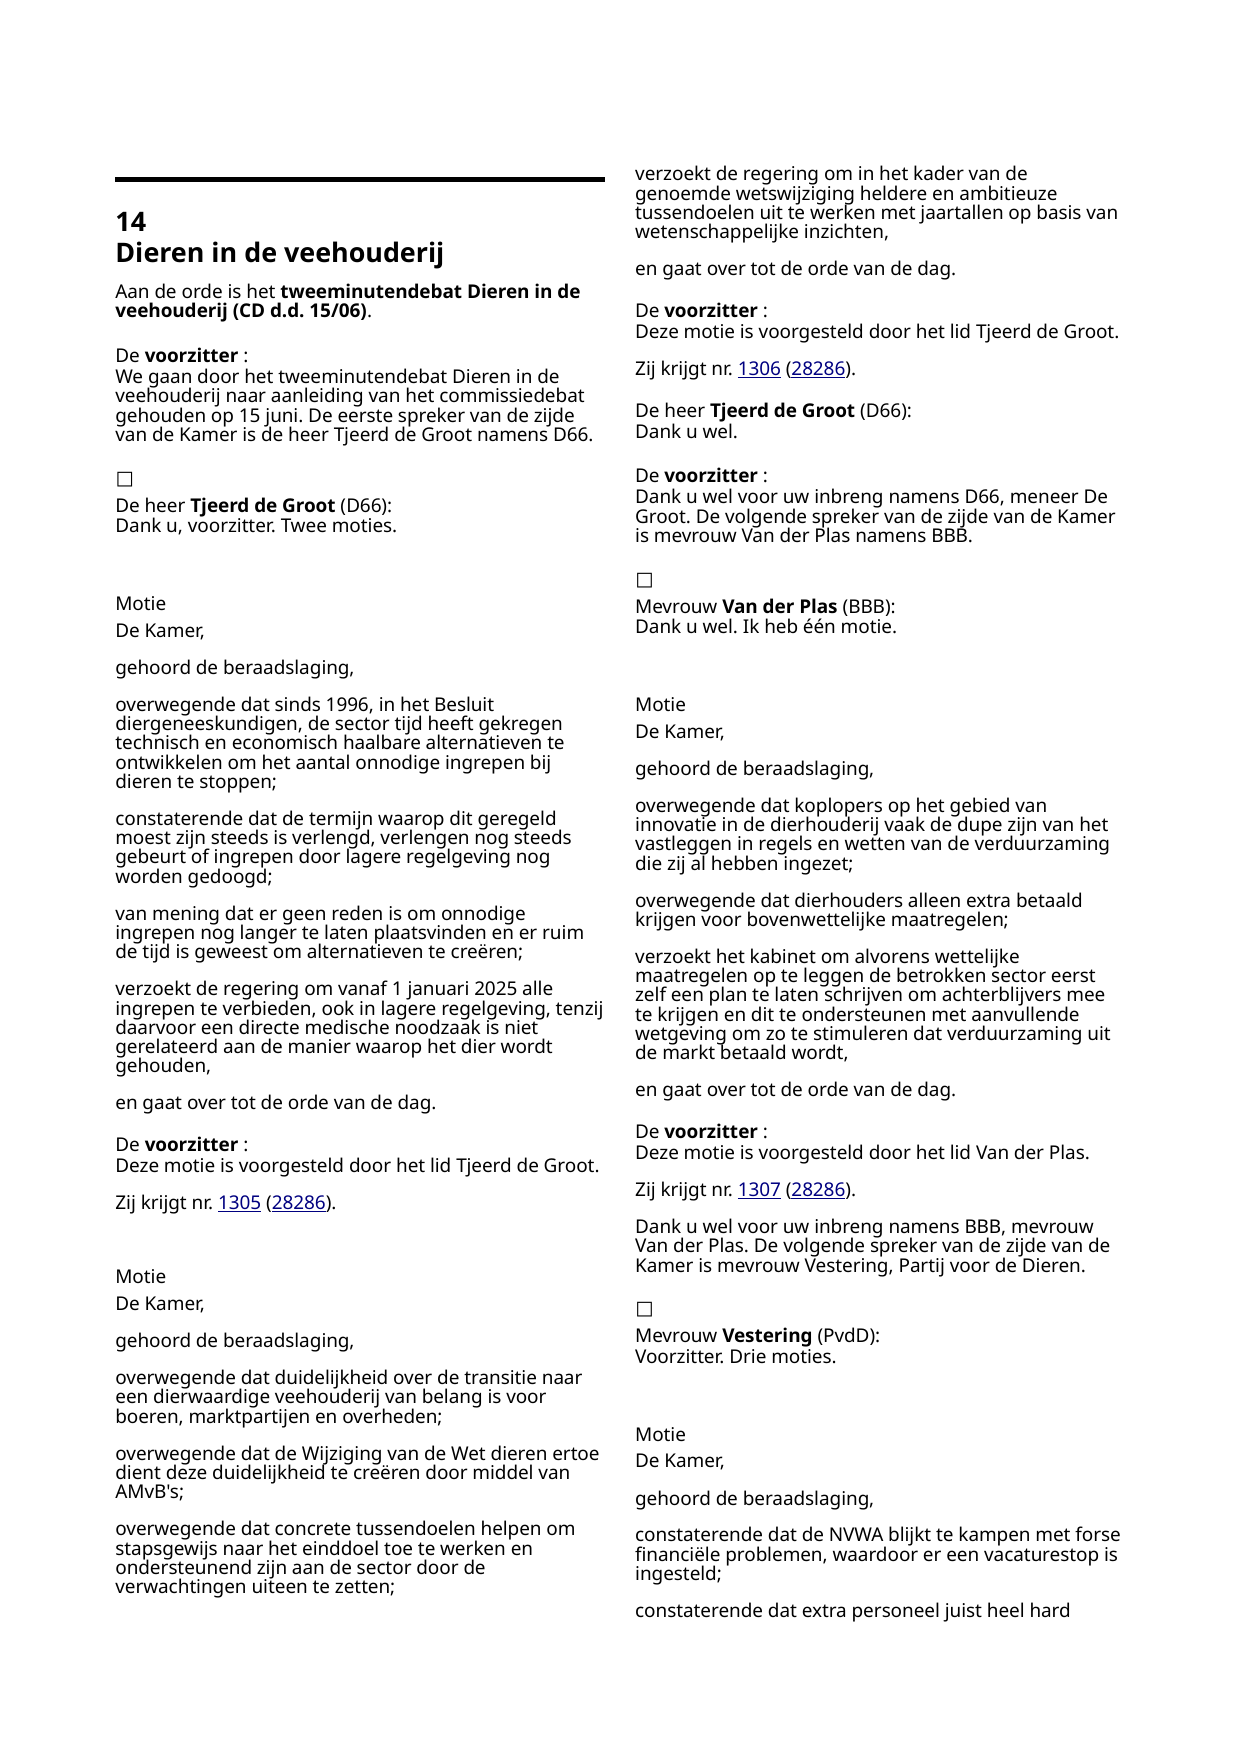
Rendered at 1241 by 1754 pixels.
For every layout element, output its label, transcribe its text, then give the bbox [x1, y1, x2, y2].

text De Kamer, [115, 1295, 605, 1314]
text De voorzitter : [115, 342, 605, 368]
text Motie [115, 1264, 605, 1289]
text verzoekt de regering om in het kader van de genoemde wetswijziging heldere en ambitieuze tussendoelen uit te werken met jaartallen op basis van wetenschappelijke inzichten, [635, 165, 1125, 242]
text Dieren in de veehouderij [115, 239, 605, 283]
text overwegende dat duidelijkheid over de transitie naar een dierwaardige veehouderij van belang is voor boeren, marktpartijen en overheden; [115, 1369, 605, 1427]
text Dank u wel voor uw inbreng namens BBB, mevrouw Van der Plas. De volgende spreker van de zijde van de Kamer is mevrouw Vestering, Partij voor de Dieren. [635, 1218, 1125, 1276]
text De Kamer, [635, 1452, 1125, 1472]
text overwegende dat de Wijziging van de Wet dieren ertoe dient deze duidelijkheid te creëren door middel van AMvB's; [115, 1445, 605, 1503]
text De Kamer, [635, 723, 1125, 742]
text ⬜ [635, 567, 1125, 593]
text Dank u wel. [635, 423, 1125, 442]
text Motie [635, 1421, 1125, 1447]
text Zij krijgt nr. 1306 (28286). [635, 360, 1125, 379]
text constaterende dat extra personeel juist heel hard [635, 1602, 1125, 1621]
text gehoord de beraadslaging, [115, 1332, 605, 1352]
text gehoord de beraadslaging, [115, 659, 605, 678]
text Zij krijgt nr. 1305 (28286). [115, 1194, 605, 1213]
text gehoord de beraadslaging, [635, 760, 1125, 779]
text overwegende dat sinds 1996, in het Besluit diergeneeskundigen, de sector tijd heeft gekregen technisch en economisch haalbare alternatieven te ontwikkelen om het aantal onnodige ingrepen bij dieren te stoppen; [115, 696, 605, 792]
text verzoekt het kabinet om alvorens wettelijke maatregelen op te leggen de betrokken sector eerst zelf een plan te laten schrijven om achterblijvers mee te krijgen en dit te ondersteunen met aanvullende wetgeving om zo te stimuleren dat verduurzaming uit de markt betaald wordt, [635, 948, 1125, 1063]
text gehoord de beraadslaging, [635, 1489, 1125, 1509]
text Dank u wel. Ik heb één motie. [635, 618, 1125, 638]
text overwegende dat koplopers op het gebied van innovatie in de dierhouderij vaak de dupe zijn van het vastleggen in regels en wetten van de verduurzaming die zij al hebben ingezet; [635, 797, 1125, 874]
text verzoekt de regering om vanaf 1 januari 2025 alle ingrepen te verbieden, ook in lagere regelgeving, tenzij daarvoor een directe medische noodzaak is niet gerelateerd aan de manier waarop het dier wordt gehouden, [115, 980, 605, 1077]
text Deze motie is voorgesteld door het lid Van der Plas. [635, 1144, 1125, 1163]
text Deze motie is voorgesteld door het lid Tjeerd de Groot. [635, 323, 1125, 342]
text 14 [115, 203, 605, 239]
text en gaat over tot de orde van de dag. [115, 1094, 605, 1113]
text Aan de orde is het tweeminutendebat Dieren in de veehouderij (CD d.d. 15/06). [115, 283, 605, 322]
text en gaat over tot de orde van de dag. [635, 260, 1125, 279]
text De voorzitter : [635, 463, 1125, 488]
text De heer Tjeerd de Groot (D66): [635, 397, 1125, 423]
text overwegende dat dierhouders alleen extra betaald krijgen voor bovenwettelijke maatregelen; [635, 892, 1125, 930]
text Mevrouw Vestering (PvdD): [635, 1322, 1125, 1348]
text Deze motie is voorgesteld door het lid Tjeerd de Groot. [115, 1157, 605, 1176]
text ⬜ [635, 1297, 1125, 1322]
text Zij krijgt nr. 1307 (28286). [635, 1181, 1125, 1200]
text We gaan door het tweeminutendebat Dieren in de veehouderij naar aanleiding van het commissiedebat gehouden op 15 juni. De eerste spreker van de zijde van de Kamer is de heer Tjeerd de Groot namens D66. [115, 368, 605, 445]
text ⬜ [115, 466, 605, 492]
text constaterende dat de NVWA blijkt te kampen met forse financiële problemen, waardoor er een vacaturestop is ingesteld; [635, 1526, 1125, 1584]
text De voorzitter : [635, 297, 1125, 323]
text van mening dat er geen reden is om onnodige ingrepen nog langer te laten plaatsvinden en er ruim de tijd is geweest om alternatieven te creëren; [115, 905, 605, 962]
text De voorzitter : [115, 1131, 605, 1157]
text en gaat over tot de orde van de dag. [635, 1081, 1125, 1101]
text Motie [635, 691, 1125, 717]
text De heer Tjeerd de Groot (D66): [115, 492, 605, 517]
text Mevrouw Van der Plas (BBB): [635, 593, 1125, 618]
text Dank u, voorzitter. Twee moties. [115, 517, 605, 537]
text Voorzitter. Drie moties. [635, 1348, 1125, 1367]
text constaterende dat de termijn waarop dit geregeld moest zijn steeds is verlengd, verlengen nog steeds gebeurt of ingrepen door lagere regelgeving nog worden gedoogd; [115, 810, 605, 887]
text Motie [115, 590, 605, 616]
text De Kamer, [115, 622, 605, 641]
text Dank u wel voor uw inbreng namens D66, meneer De Groot. De volgende spreker van de zijde van de Kamer is mevrouw Van der Plas namens BBB. [635, 488, 1125, 546]
text De voorzitter : [635, 1118, 1125, 1144]
text overwegende dat concrete tussendoelen helpen om stapsgewijs naar het einddoel toe te werken en ondersteunend zijn aan de sector door de verwachtingen uiteen te zetten; [115, 1520, 605, 1597]
